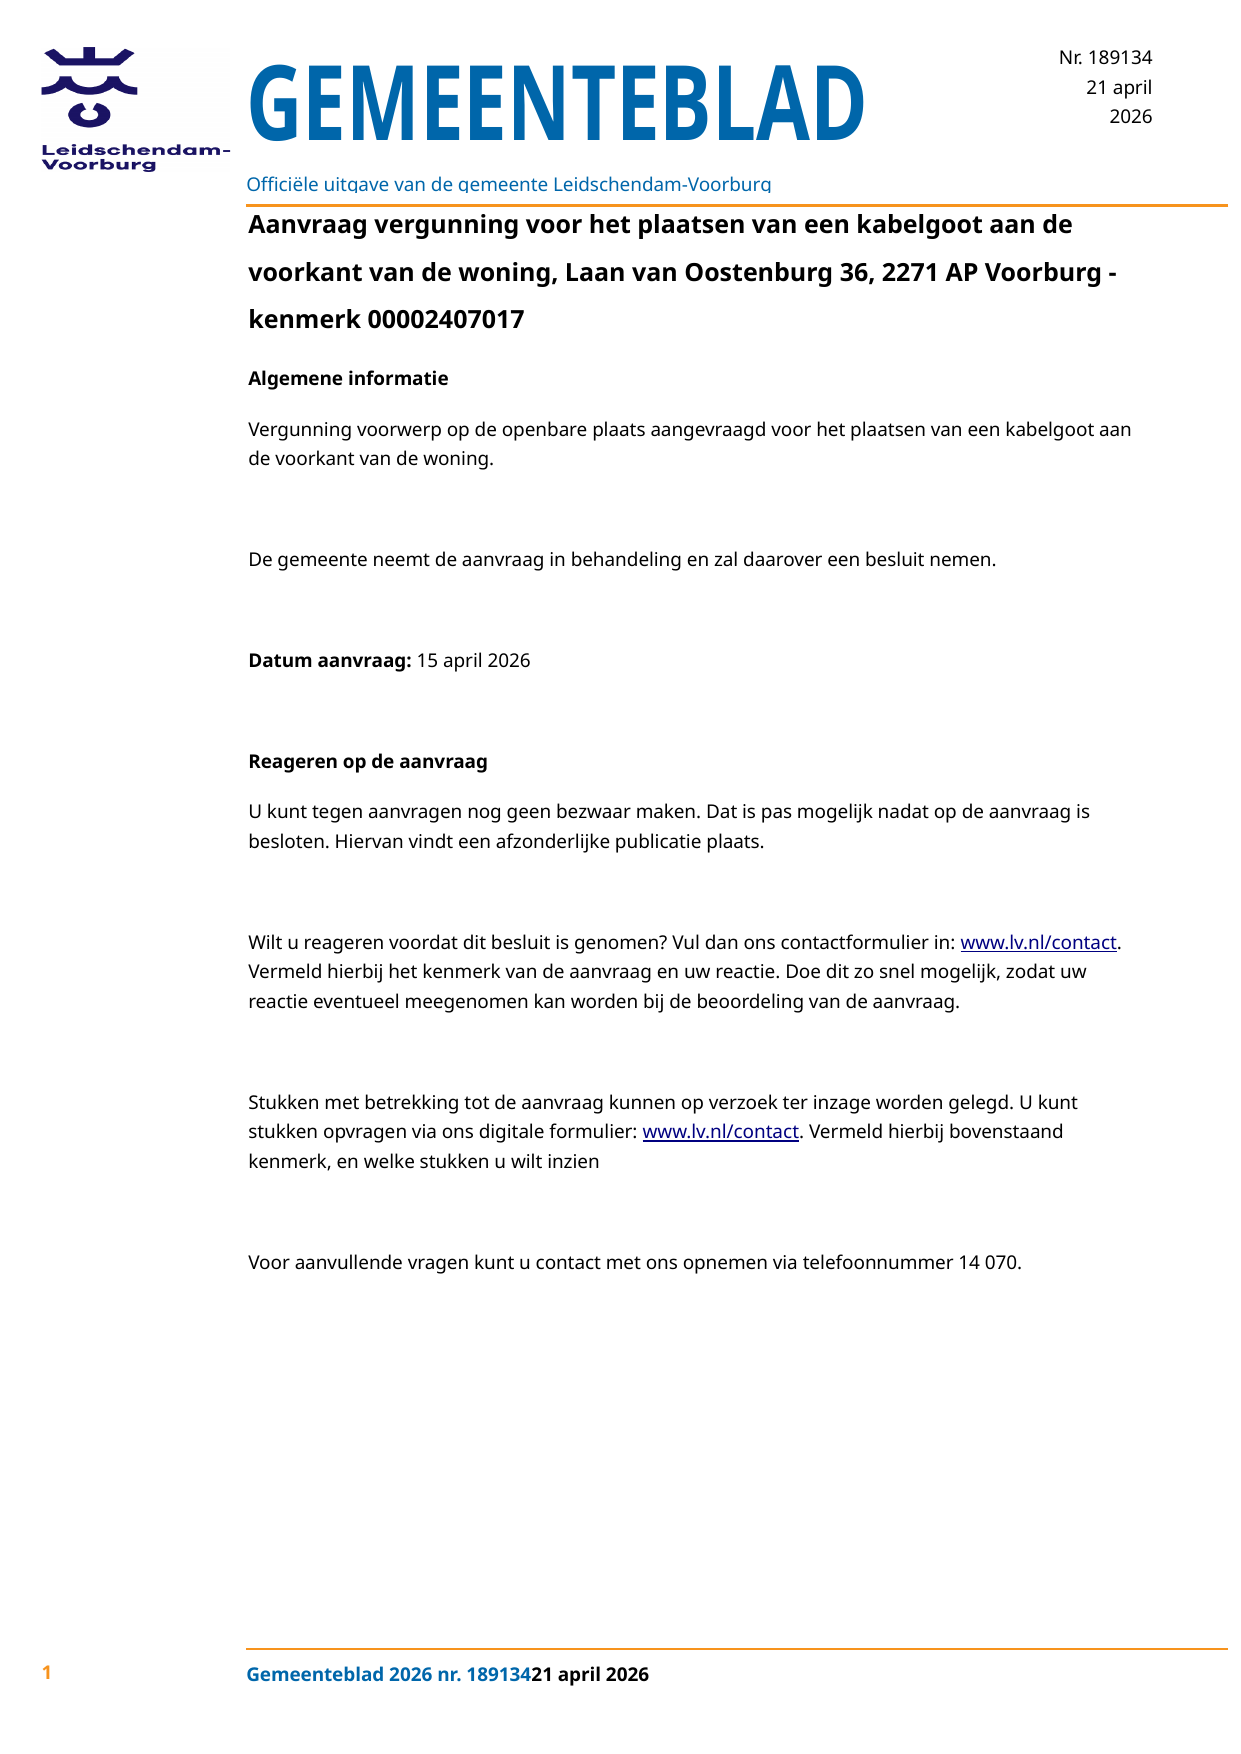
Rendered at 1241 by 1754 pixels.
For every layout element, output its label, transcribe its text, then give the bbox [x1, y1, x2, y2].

text Wilt u reageren voordat dit besluit is genomen? Vul dan ons contactformulier in: www.lv.nl/contact. Vermeld hierbij het kenmerk van de aanvraag en uw reactie. Doe dit zo snel mogelijk, zodat uw reactie eventueel meegenomen kan worden bij de beoordeling van de aanvraag. [248, 929, 1152, 1014]
text Vergunning voorwerp op de openbare plaats aangevraagd voor het plaatsen van een kabelgoot aan de voorkant van de woning. [248, 416, 1152, 471]
text Reageren op de aanvraag [248, 748, 1152, 774]
text Stukken met betrekking tot de aanvraag kunnen op verzoek ter inzage worden gelegd. U kunt stukken opvragen via ons digitale formulier: www.lv.nl/contact. Vermeld hierbij bovenstaand kenmerk, en welke stukken u wilt inzien [248, 1089, 1152, 1174]
text Datum aanvraag: 15 april 2026 [248, 647, 1152, 673]
text Voor aanvullende vragen kunt u contact met ons opnemen via telefoonnummer 14 070. [248, 1249, 1152, 1274]
text Algemene informatie [248, 366, 1152, 391]
picture [41, 47, 231, 172]
text Aanvraag vergunning voor het plaatsen van een kabelgoot aan de voorkant van de woning, Laan van Oostenburg 36, 2271 AP Voorburg - kenmerk 00002407017 [248, 207, 1152, 336]
text U kunt tegen aanvragen nog geen bezwaar maken. Dat is pas mogelijk nadat op de aanvraag is besloten. Hiervan vindt een afzonderlijke publicatie plaats. [248, 798, 1152, 854]
text De gemeente neemt de aanvraag in behandeling en zal daarover een besluit nemen. [248, 546, 1152, 572]
